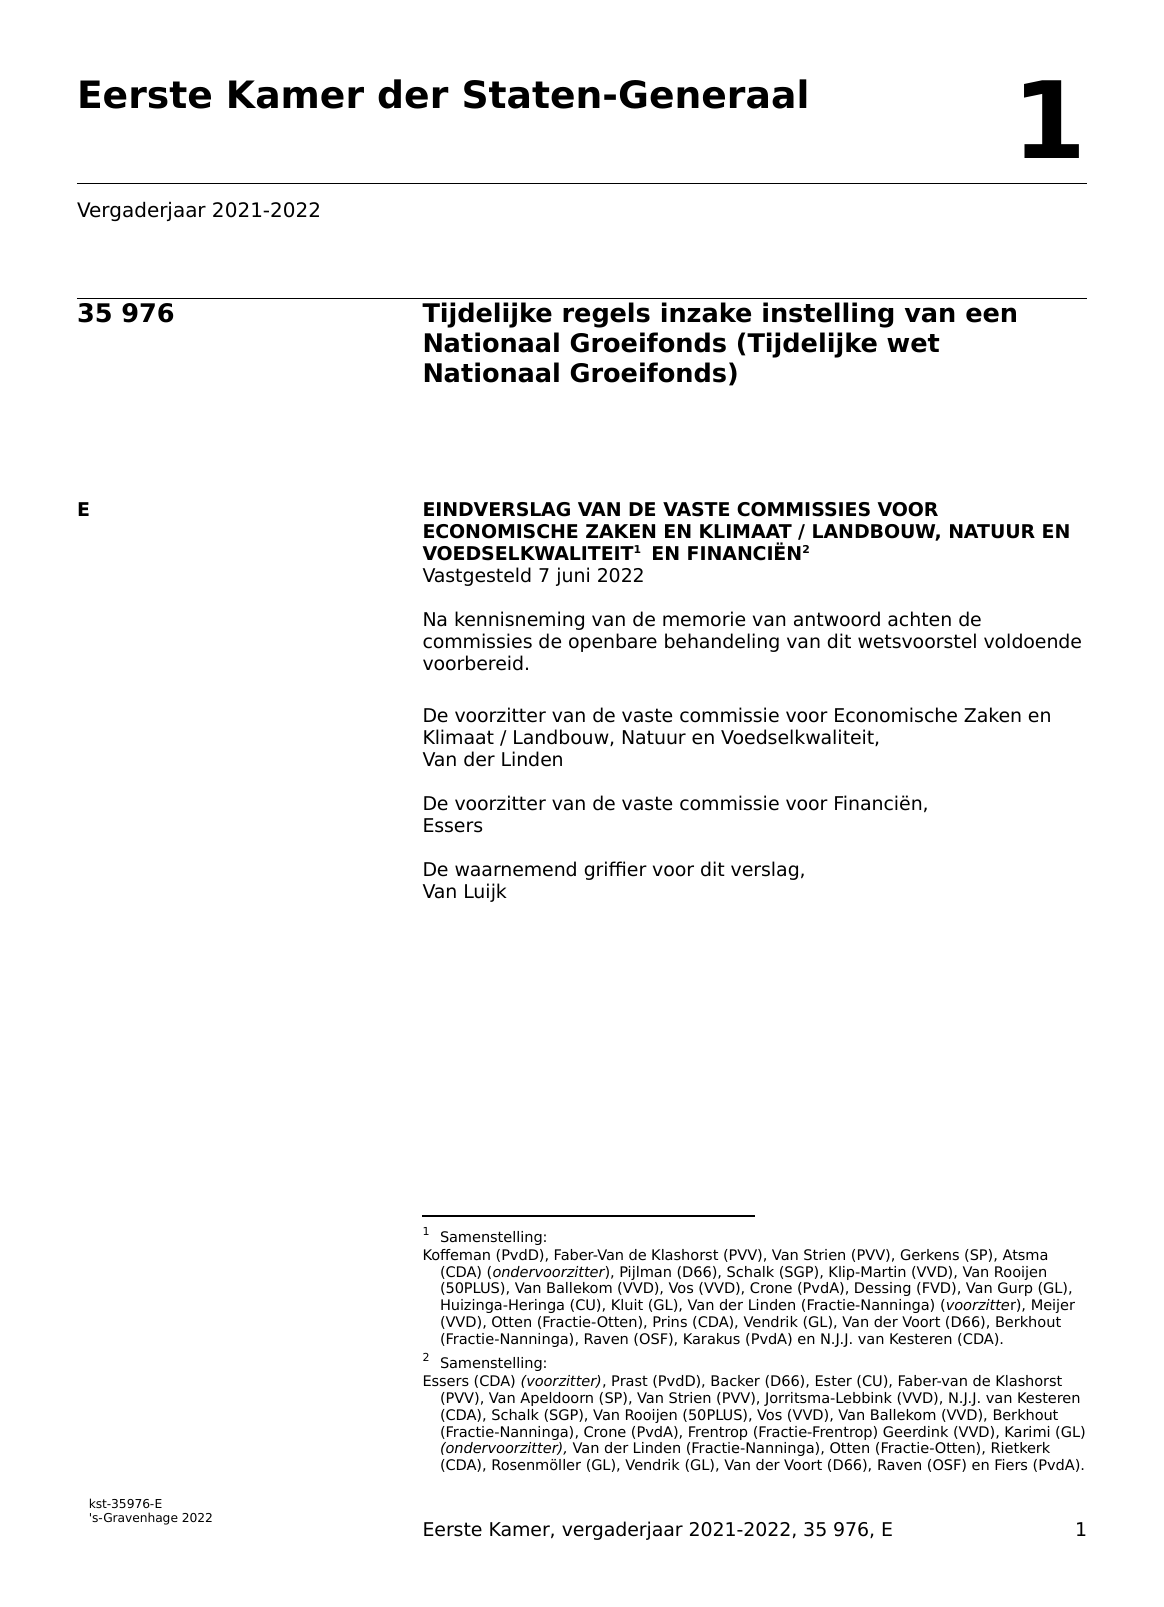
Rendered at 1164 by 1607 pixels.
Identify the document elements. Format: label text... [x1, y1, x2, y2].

text Vastgesteld 7 juni 2022 [422, 565, 1087, 587]
text kst-35976-E [88, 1497, 323, 1511]
text Essers (CDA) (voorzitter), Prast (PvdD), Backer (D66), Ester (CU), Faber-van de Klashorst (PVV), Van Apeldoorn (SP), Van Strien (PVV), Jorritsma-Lebbink (VVD), N.J.J. van Kesteren (CDA), Schalk (SGP), Van Rooijen (50PLUS), Vos (VVD), Van Ballekom (VVD), Berkhout (Fractie-Nanninga), Crone (PvdA), Frentrop (Fractie-Frentrop) Geerdink (VVD), Karimi (GL) (ondervoorzitter), Van der Linden (Fractie-Nanninga), Otten (Fractie-Otten), Rietkerk (CDA), Rosenmöller (GL), Vendrik (GL), Van der Voort (D66), Raven (OSF) en Fiers (PvdA). [422, 1373, 1087, 1474]
text 's-Gravenhage 2022 [88, 1511, 323, 1525]
text Koffeman (PvdD), Faber-Van de Klashorst (PVV), Van Strien (PVV), Gerkens (SP), Atsma (CDA) (ondervoorzitter), Pijlman (D66), Schalk (SGP), Klip-Martin (VVD), Van Rooijen (50PLUS), Van Ballekom (VVD), Vos (VVD), Crone (PvdA), Dessing (FVD), Van Gurp (GL), Huizinga-Heringa (CU), Kluit (GL), Van der Linden (Fractie-Nanninga) (voorzitter), Meijer (VVD), Otten (Fractie-Otten), Prins (CDA), Vendrik (GL), Van der Voort (D66), Berkhout (Fractie-Nanninga), Raven (OSF), Karakus (PvdA) en N.J.J. van Kesteren (CDA). [422, 1247, 1087, 1348]
subtitle 35 976 Tijdelijke regels inzake instelling van een Nationaal Groeifonds (Tijdelijke wet Nationaal Groeifonds) [77, 299, 1087, 388]
text De voorzitter van de vaste commissie voor Financiën, Essers [422, 793, 1087, 837]
text Na kennisneming van de memorie van antwoord achten de commissies de openbare behandeling van dit wetsvoorstel voldoende voorbereid. [422, 609, 1087, 675]
subtitle E EINDVERSLAG VAN DE VASTE COMMISSIES VOOR ECONOMISCHE ZAKEN EN KLIMAAT / LANDBOUW, NATUUR EN VOEDSELKWALITEIT EN FINANCIËN [77, 499, 1087, 565]
text Samenstelling: [422, 1225, 1087, 1247]
table_cell Vergaderjaar 2021-2022 [77, 184, 1087, 298]
text Samenstelling: [422, 1351, 1087, 1373]
table_header 1 [886, 59, 1087, 183]
text De voorzitter van de vaste commissie voor Economische Zaken en Klimaat / Landbouw, Natuur en Voedselkwaliteit, Van der Linden [422, 705, 1087, 771]
table_header Eerste Kamer der Staten-Generaal [77, 59, 886, 183]
text De waarnemend griffier voor dit verslag, Van Luijk [422, 859, 1087, 903]
